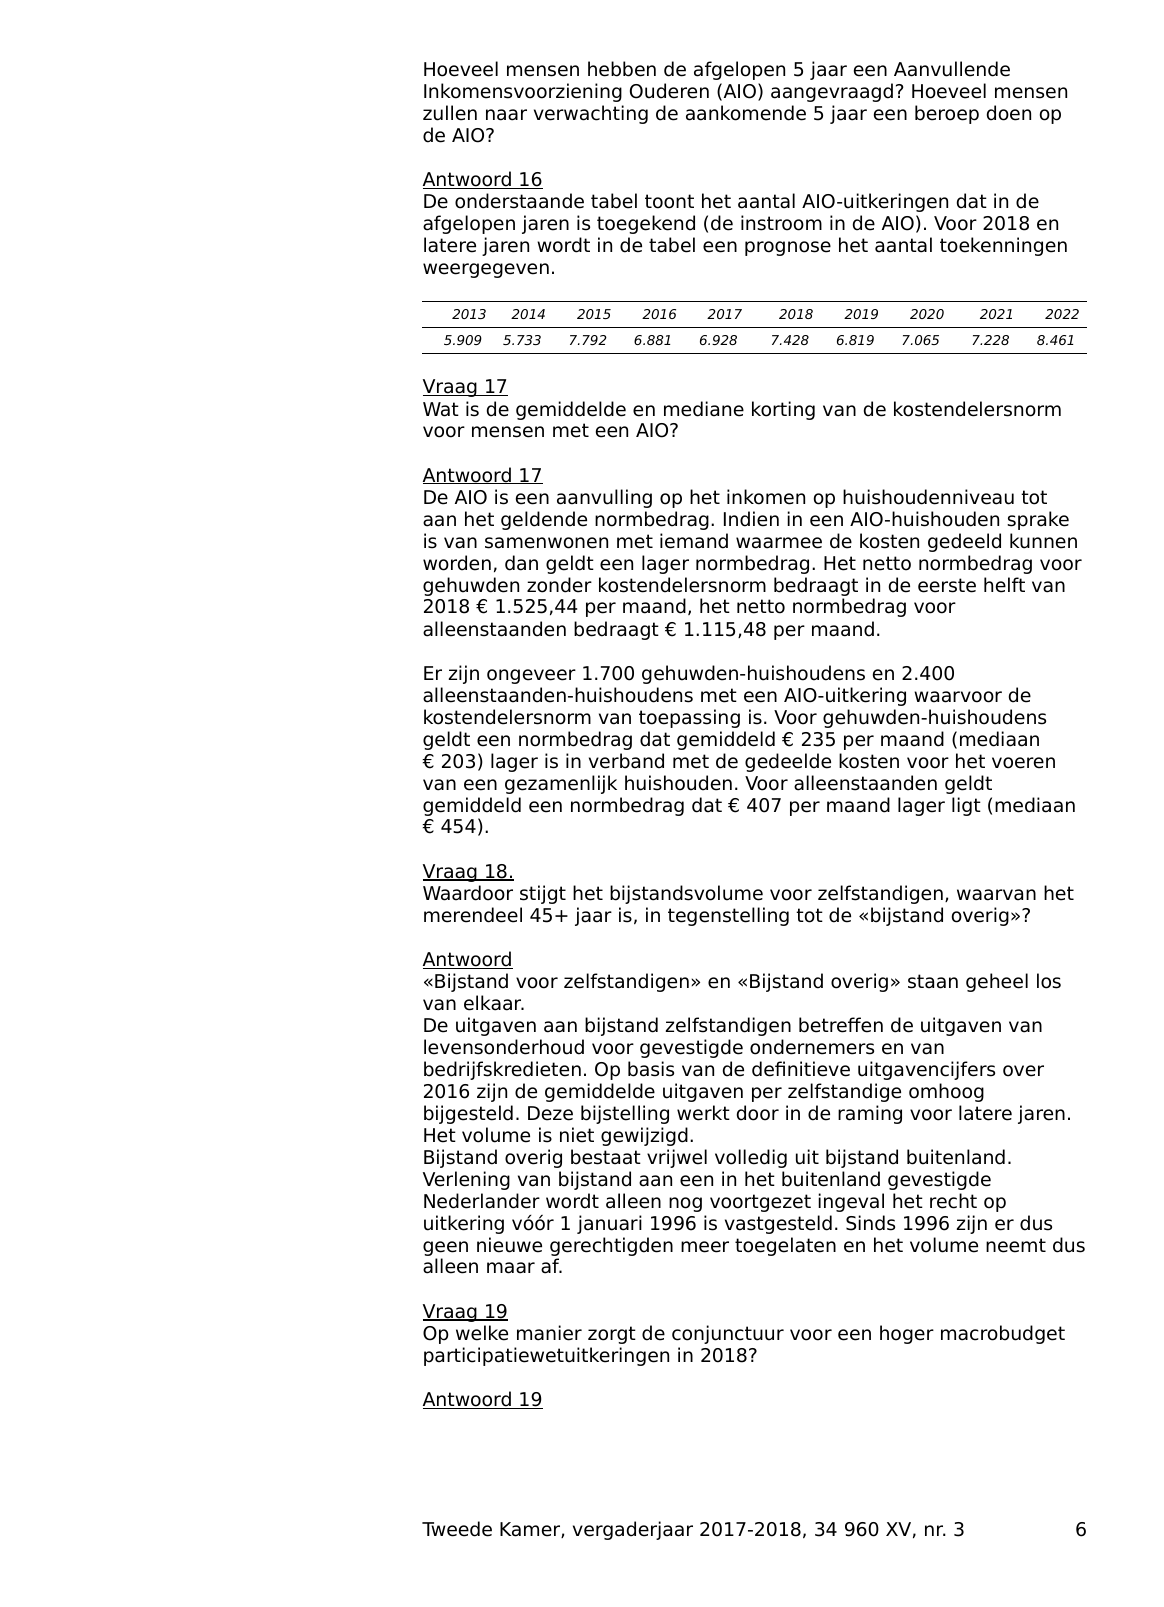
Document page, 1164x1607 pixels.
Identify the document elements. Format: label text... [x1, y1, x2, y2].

table_header 2019 [821, 302, 886, 327]
text Wat is de gemiddelde en mediane korting van de kostendelersnorm voor mensen met een AIO? [422, 398, 1087, 442]
text Antwoord [422, 949, 1087, 971]
table_cell 7.228 [951, 328, 1021, 353]
text De AIO is een aanvulling op het inkomen op huishoudenniveau tot aan het geldende normbedrag. Indien in een AIO-huishouden sprake is van samenwonen met iemand waarmee de kosten gedeeld kunnen worden, dan geldt een lager normbedrag. Het netto normbedrag voor gehuwden zonder kostendelersnorm bedraagt in de eerste helft van 2018 € 1.525,44 per maand, het netto normbedrag voor alleenstaanden bedraagt € 1.115,48 per maand. [422, 487, 1087, 640]
text Antwoord 19 [422, 1389, 1087, 1411]
text Antwoord 17 [422, 464, 1087, 487]
table_header 2022 [1021, 302, 1087, 327]
table_cell 7.065 [886, 328, 951, 353]
text Vraag 18. [422, 861, 1087, 883]
table_header 2018 [749, 302, 821, 327]
text De onderstaande tabel toont het aantal AIO-uitkeringen dat in de afgelopen jaren is toegekend (de instroom in de AIO). Voor 2018 en latere jaren wordt in de tabel een prognose het aantal toekenningen weergegeven. [422, 191, 1087, 279]
text Op welke manier zorgt de conjunctuur voor een hoger macrobudget participatiewetuitkeringen in 2018? [422, 1323, 1087, 1367]
table_header 2013 [422, 302, 488, 327]
table_cell 6.819 [821, 328, 886, 353]
table_header 2015 [553, 302, 618, 327]
text Waardoor stijgt het bijstandsvolume voor zelfstandigen, waarvan het merendeel 45+ jaar is, in tegenstelling tot de «bijstand overig»? [422, 883, 1087, 927]
text Bijstand overig bestaat vrijwel volledig uit bijstand buitenland. Verlening van bijstand aan een in het buitenland gevestigde Nederlander wordt alleen nog voortgezet ingeval het recht op uitkering vóór 1 januari 1996 is vastgesteld. Sinds 1996 zijn er dus geen nieuwe gerechtigden meer toegelaten en het volume neemt dus alleen maar af. [422, 1147, 1087, 1278]
text De uitgaven aan bijstand zelfstandigen betreffen de uitgaven van levensonderhoud voor gevestigde ondernemers en van bedrijfskredieten. Op basis van de definitieve uitgavencijfers over 2016 zijn de gemiddelde uitgaven per zelfstandige omhoog bijgesteld. Deze bijstelling werkt door in de raming voor latere jaren. Het volume is niet gewijzigd. [422, 1015, 1087, 1147]
text Vraag 17 [422, 376, 1087, 398]
table_cell 7.428 [749, 328, 821, 353]
table_header 2016 [618, 302, 684, 327]
text Hoeveel mensen hebben de afgelopen 5 jaar een Aanvullende Inkomensvoorziening Ouderen (AIO) aangevraagd? Hoeveel mensen zullen naar verwachting de aankomende 5 jaar een beroep doen op de AIO? [422, 59, 1087, 147]
table_header 2017 [684, 302, 749, 327]
table_cell 5.733 [488, 328, 553, 353]
table_cell 6.928 [684, 328, 749, 353]
table_cell 5.909 [422, 328, 488, 353]
text Antwoord 16 [422, 169, 1087, 191]
table_cell 7.792 [553, 328, 618, 353]
text Vraag 19 [422, 1301, 1087, 1323]
table_header 2020 [886, 302, 951, 327]
table_cell 6.881 [618, 328, 684, 353]
text Er zijn ongeveer 1.700 gehuwden-huishoudens en 2.400 alleenstaanden-huishoudens met een AIO-uitkering waarvoor de kostendelersnorm van toepassing is. Voor gehuwden-huishoudens geldt een normbedrag dat gemiddeld € 235 per maand (mediaan € 203) lager is in verband met de gedeelde kosten voor het voeren van een gezamenlijk huishouden. Voor alleenstaanden geldt gemiddeld een normbedrag dat € 407 per maand lager ligt (mediaan € 454). [422, 663, 1087, 838]
table_cell 8.461 [1021, 328, 1087, 353]
text «Bijstand voor zelfstandigen» en «Bijstand overig» staan geheel los van elkaar. [422, 971, 1087, 1015]
table_header 2014 [488, 302, 553, 327]
table_header 2021 [951, 302, 1021, 327]
